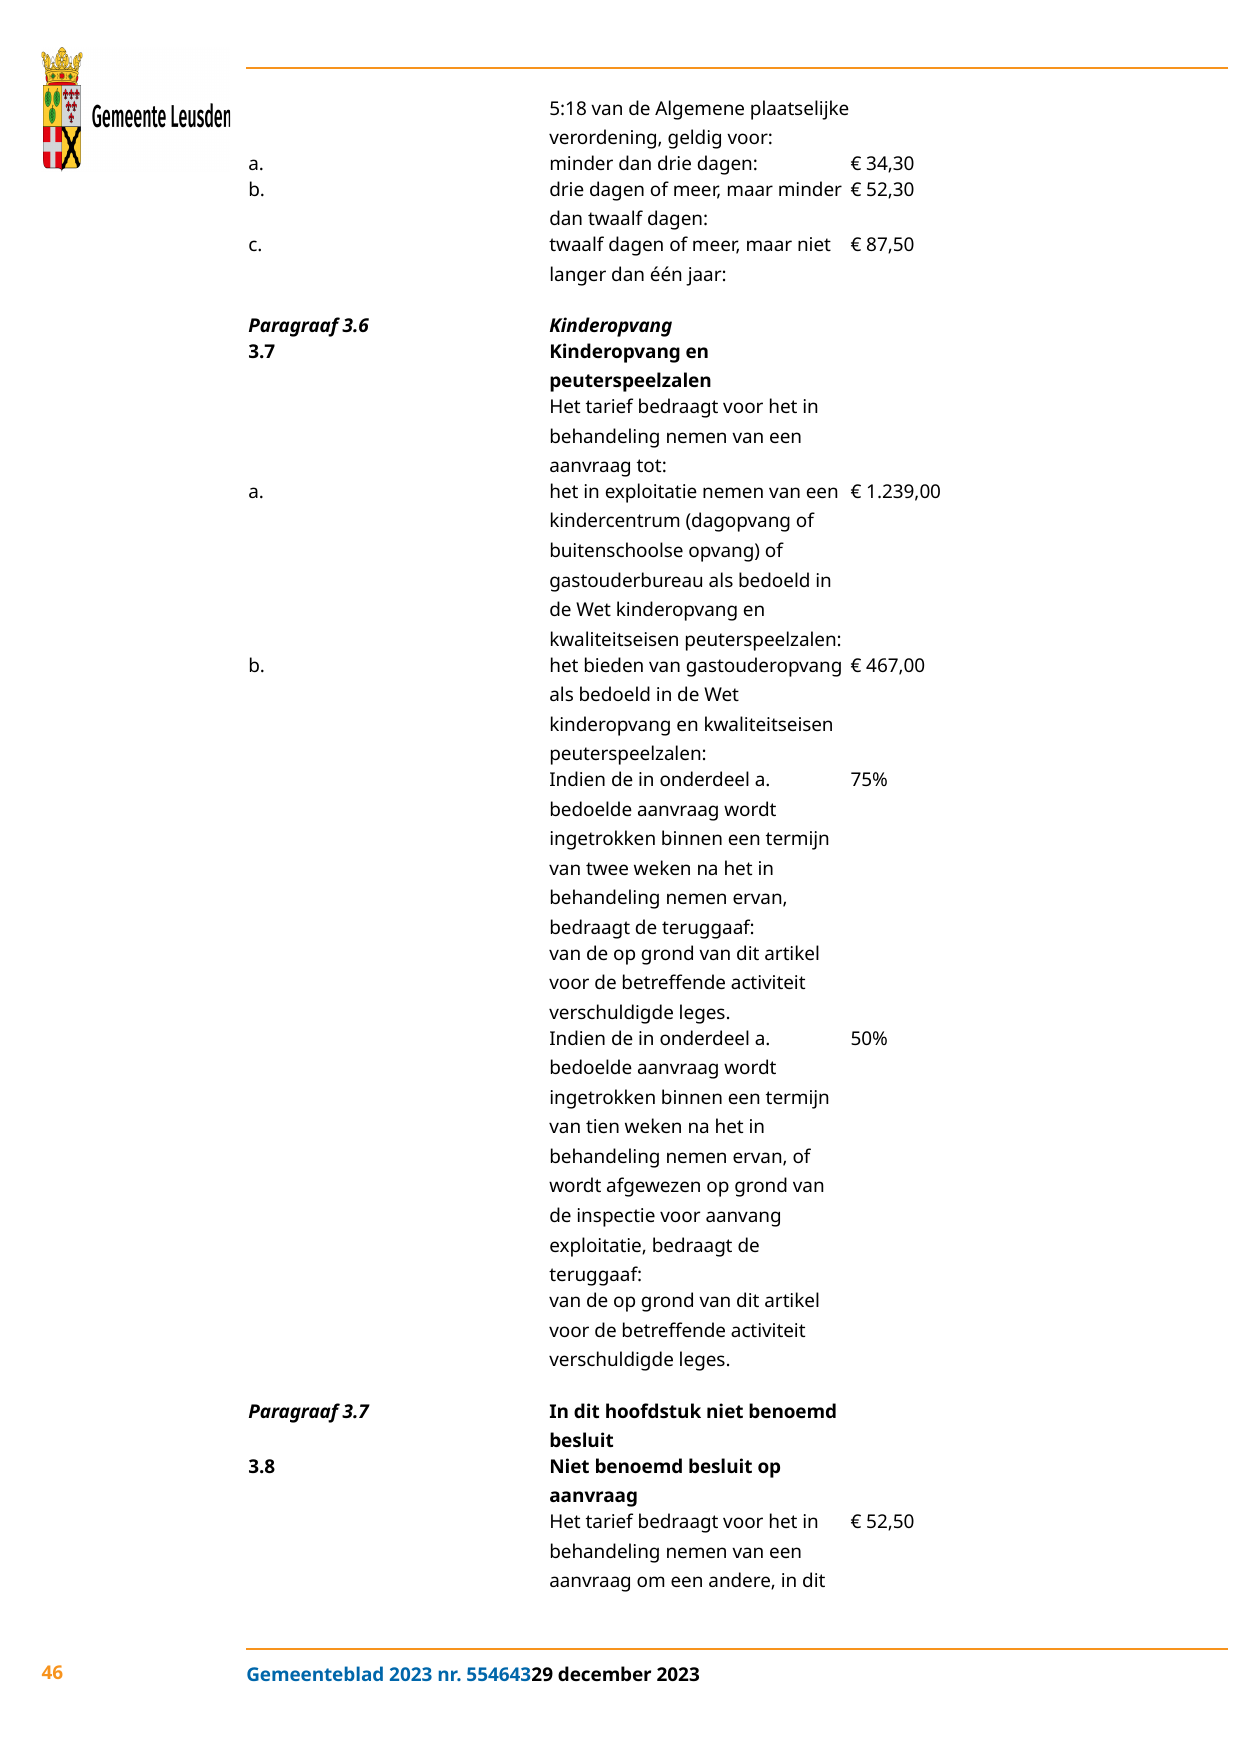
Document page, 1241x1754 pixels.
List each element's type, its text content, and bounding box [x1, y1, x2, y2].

table_cell 75% [850, 766, 1152, 940]
table_cell minder dan drie dagen: [549, 150, 850, 176]
table_cell van de op grond van dit artikel voor de betreffende activiteit verschuldigde leges. [549, 940, 850, 1025]
table_cell [850, 940, 1152, 1025]
table_cell van de op grond van dit artikel voor de betreffende activiteit verschuldigde leges. [549, 1287, 850, 1372]
table_cell Niet benoemd besluit op aanvraag [549, 1453, 850, 1508]
table_cell [248, 1287, 549, 1372]
table_cell twaalf dagen of meer, maar niet langer dan één jaar: [549, 231, 850, 286]
table_cell [248, 940, 549, 1025]
table_cell c. [248, 231, 549, 286]
table_cell [248, 286, 549, 312]
table_cell Het tarief bedraagt voor het in behandeling nemen van een aanvraag tot: [549, 393, 850, 478]
table_cell [248, 1372, 549, 1398]
table_cell b. [248, 176, 549, 231]
table_cell € 52,30 [850, 176, 1152, 231]
table_cell 3.8 [248, 1453, 549, 1508]
table_cell a. [248, 478, 549, 652]
table_cell a. [248, 150, 549, 176]
table_cell 50% [850, 1025, 1152, 1287]
table_cell Het tarief bedraagt voor het in behandeling nemen van een aanvraag om een andere, in dit [549, 1509, 850, 1593]
table_cell Kinderopvang en peuterspeelzalen [549, 338, 850, 393]
table_cell [850, 1453, 1152, 1508]
table_cell € 34,30 [850, 150, 1152, 176]
table_cell [248, 393, 549, 478]
table_cell het in exploitatie nemen van een kindercentrum (dagopvang of buitenschoolse opvang) of gastouderbureau als bedoeld in de Wet kinderopvang en kwaliteitseisen peuterspeelzalen: [549, 478, 850, 652]
table_cell 5:18 van de Algemene plaatselijke verordening, geldig voor: [549, 95, 850, 150]
table_cell Indien de in onderdeel a. bedoelde aanvraag wordt ingetrokken binnen een termijn van tien weken na het in behandeling nemen ervan, of wordt afgewezen op grond van de inspectie voor aanvang exploitatie, bedraagt de teruggaaf: [549, 1025, 850, 1287]
table_cell [850, 1372, 1152, 1398]
table_cell [850, 95, 1152, 150]
table_cell Paragraaf 3.6 [248, 312, 549, 338]
table_cell [549, 1372, 850, 1398]
table_cell Paragraaf 3.7 [248, 1398, 549, 1453]
table_cell het bieden van gastouderopvang als bedoeld in de Wet kinderopvang en kwaliteitseisen peuterspeelzalen: [549, 652, 850, 766]
table_cell [248, 766, 549, 940]
table_cell Indien de in onderdeel a. bedoelde aanvraag wordt ingetrokken binnen een termijn van twee weken na het in behandeling nemen ervan, bedraagt de teruggaaf: [549, 766, 850, 940]
table_cell 3.7 [248, 338, 549, 393]
table_cell [850, 1398, 1152, 1453]
table_cell € 52,50 [850, 1509, 1152, 1593]
table_cell Kinderopvang [549, 312, 850, 338]
table_cell In dit hoofdstuk niet benoemd besluit [549, 1398, 850, 1453]
picture [41, 47, 231, 172]
table_cell [850, 286, 1152, 312]
table_cell € 467,00 [850, 652, 1152, 766]
table_cell [549, 286, 850, 312]
table_cell b. [248, 652, 549, 766]
table_cell € 1.239,00 [850, 478, 1152, 652]
table_cell [850, 312, 1152, 338]
table_cell [850, 393, 1152, 478]
table_cell [850, 1287, 1152, 1372]
table_cell drie dagen of meer, maar minder dan twaalf dagen: [549, 176, 850, 231]
table_cell [248, 1025, 549, 1287]
table_cell [248, 1509, 549, 1593]
table_cell [850, 338, 1152, 393]
table_cell [248, 95, 549, 150]
table_cell € 87,50 [850, 231, 1152, 286]
